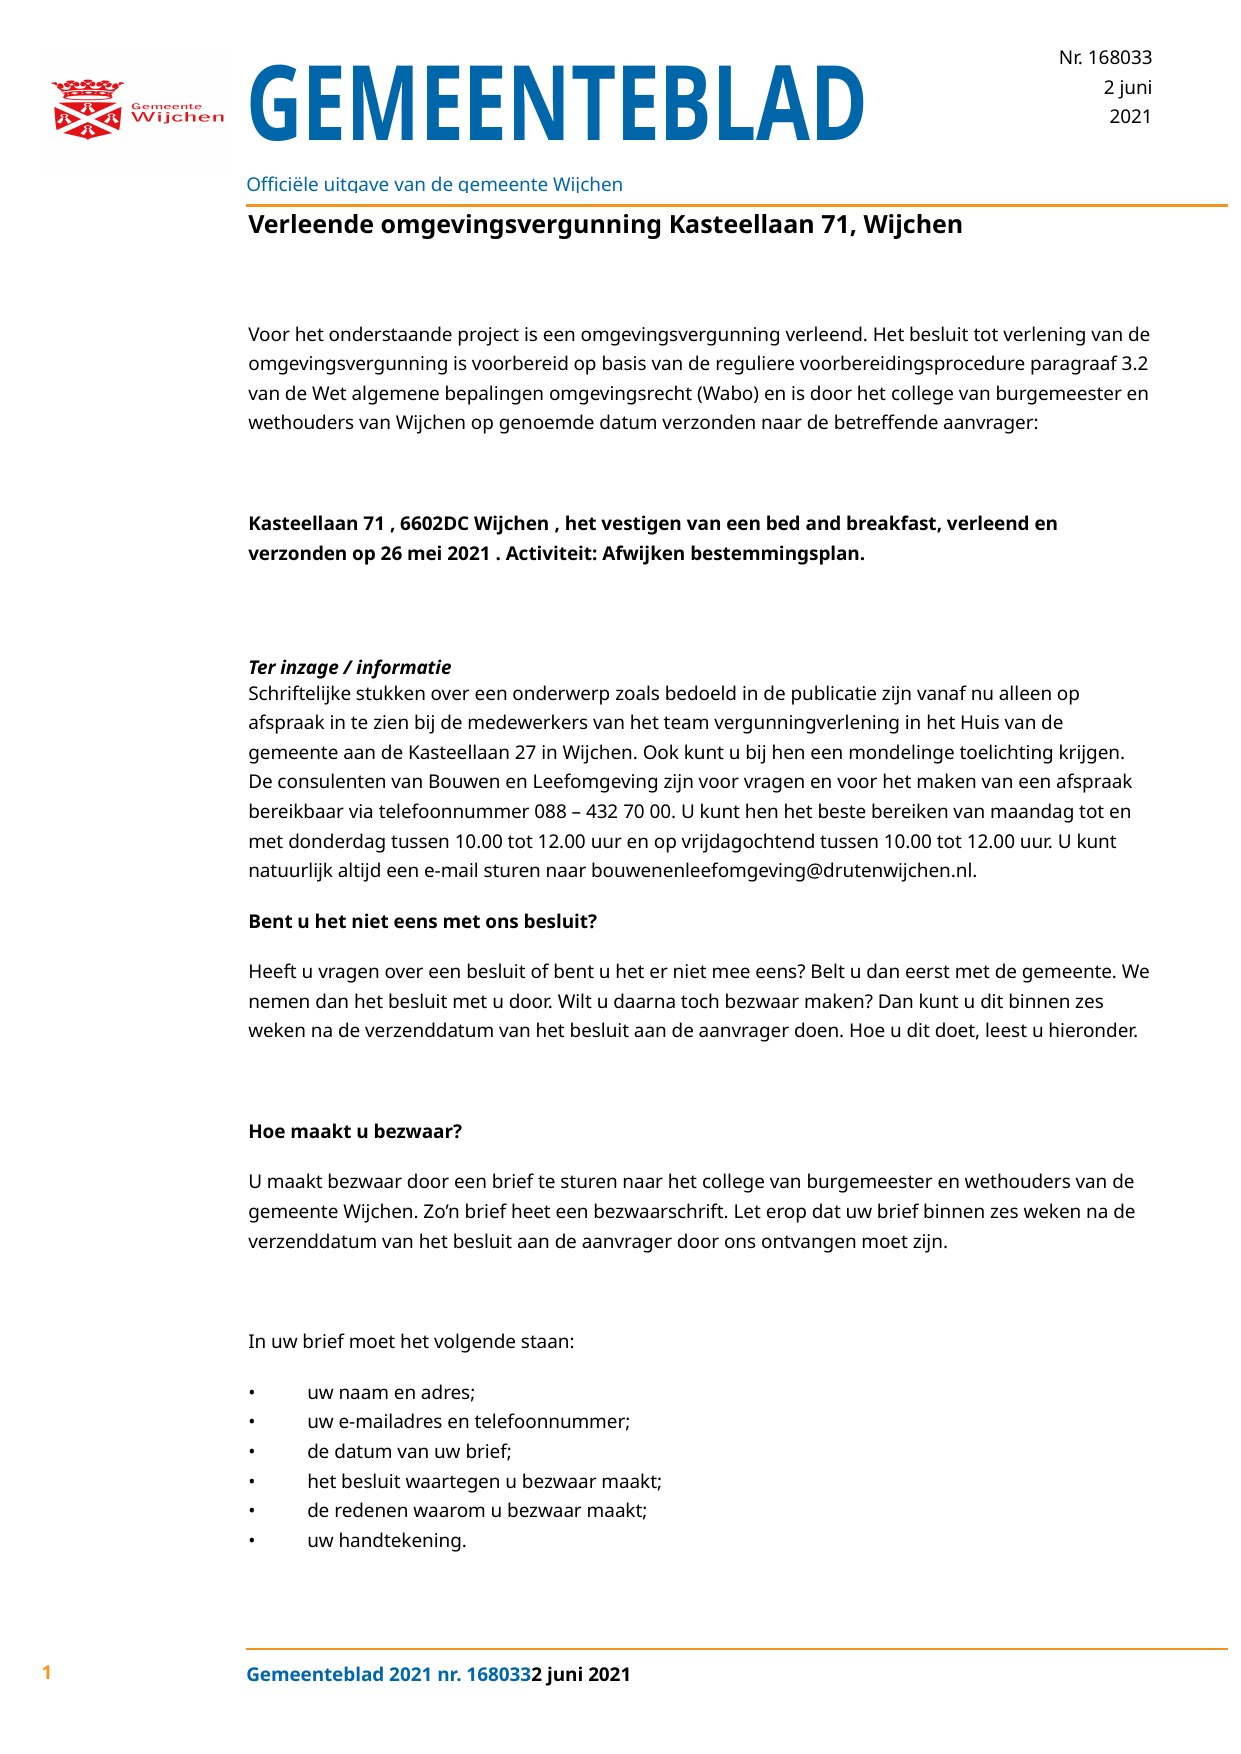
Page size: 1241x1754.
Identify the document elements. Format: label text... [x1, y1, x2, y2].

text Schriftelijke stukken over een onderwerp zoals bedoeld in de publicatie zijn vanaf nu alleen op afspraak in te zien bij de medewerkers van het team vergunningverlening in het Huis van de gemeente aan de Kasteellaan 27 in Wijchen. Ook kunt u bij hen een mondelinge toelichting krijgen. De consulenten van Bouwen en Leefomgeving zijn voor vragen en voor het maken van een afspraak bereikbaar via telefoonnummer 088 – 432 70 00. U kunt hen het beste bereiken van maandag tot en met donderdag tussen 10.00 tot 12.00 uur en op vrijdagochtend tussen 10.00 tot 12.00 uur. U kunt natuurlijk altijd een e-mail sturen naar bouwenenleefomgeving@drutenwijchen.nl. [248, 680, 1152, 883]
picture [41, 47, 231, 172]
list uw naam en adres; [248, 1379, 1152, 1405]
text Bent u het niet eens met ons besluit? [248, 908, 1152, 934]
list uw e-mailadres en telefoonnummer; [248, 1409, 1152, 1434]
text Kasteellaan 71 , 6602DC Wijchen , het vestigen van een bed and breakfast, verleend en verzonden op 26 mei 2021 . Activiteit: Afwijken bestemmingsplan. [248, 510, 1152, 566]
text Heeft u vragen over een besluit of bent u het er niet mee eens? Belt u dan eerst met de gemeente. We nemen dan het besluit met u door. Wilt u daarna toch bezwaar maken? Dan kunt u dit binnen zes weken na de verzenddatum van het besluit aan de aanvrager doen. Hoe u dit doet, leest u hieronder. [248, 958, 1152, 1043]
text Ter inzage / informatie [248, 654, 1152, 680]
list uw handtekening. [248, 1527, 1152, 1553]
text Voor het onderstaande project is een omgevingsvergunning verleend. Het besluit tot verlening van de omgevingsvergunning is voorbereid op basis van de reguliere voorbereidingsprocedure paragraaf 3.2 van de Wet algemene bepalingen omgevingsrecht (Wabo) en is door het college van burgemeester en wethouders van Wijchen op genoemde datum verzonden naar de betreffende aanvrager: [248, 321, 1152, 435]
list de redenen waarom u bezwaar maakt; [248, 1497, 1152, 1523]
text Hoe maakt u bezwaar? [248, 1118, 1152, 1144]
text U maakt bezwaar door een brief te sturen naar het college van burgemeester en wethouders van de gemeente Wijchen. Zo’n brief heet een bezwaarschrift. Let erop dat uw brief binnen zes weken na de verzenddatum van het besluit aan de aanvrager door ons ontvangen moet zijn. [248, 1169, 1152, 1254]
text Verleende omgevingsvergunning Kasteellaan 71, Wijchen [248, 207, 1152, 241]
list het besluit waartegen u bezwaar maakt; [248, 1468, 1152, 1494]
text In uw brief moet het volgende staan: [248, 1329, 1152, 1354]
list de datum van uw brief; [248, 1438, 1152, 1464]
